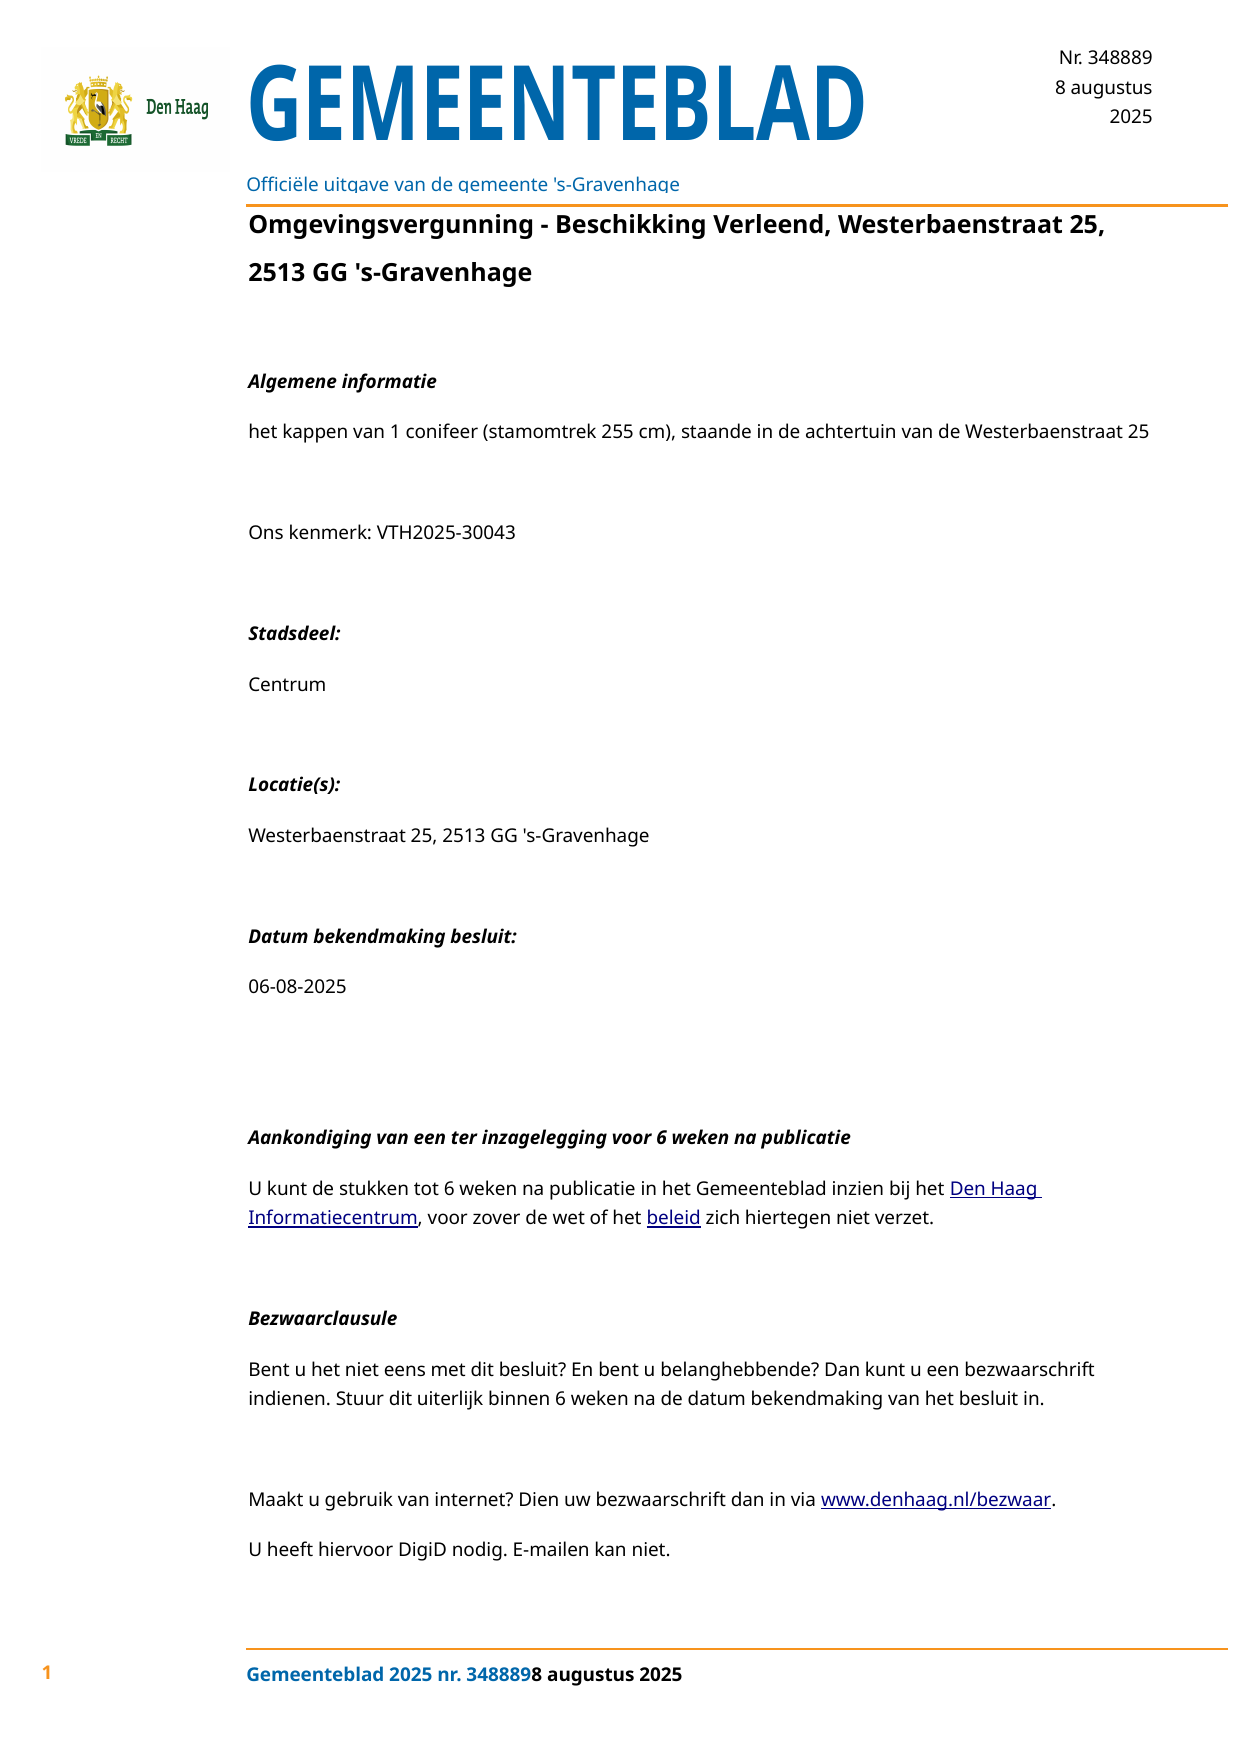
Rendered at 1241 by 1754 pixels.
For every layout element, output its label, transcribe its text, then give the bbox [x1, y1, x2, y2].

text Bent u het niet eens met dit besluit? En bent u belanghebbende? Dan kunt u een bezwaarschrift indienen. Stuur dit uiterlijk binnen 6 weken na de datum bekendmaking van het besluit in. [248, 1356, 1152, 1411]
text het kappen van 1 conifeer (stamomtrek 255 cm), staande in de achtertuin van de Westerbaenstraat 25 [248, 419, 1152, 444]
text Datum bekendmaking besluit: [248, 923, 1152, 949]
text 06-08-2025 [248, 973, 1152, 999]
text Algemene informatie [248, 368, 1152, 394]
text Aankondiging van een ter inzagelegging voor 6 weken na publicatie [248, 1124, 1152, 1150]
text Stadsdeel: [248, 620, 1152, 646]
text Westerbaenstraat 25, 2513 GG 's-Gravenhage [248, 822, 1152, 848]
text Centrum [248, 671, 1152, 697]
text Ons kenmerk: VTH2025-30043 [248, 519, 1152, 545]
picture [41, 47, 231, 172]
text Locatie(s): [248, 772, 1152, 797]
text Maakt u gebruik van internet? Dien uw bezwaarschrift dan in via www.denhaag.nl/bezwaar. [248, 1486, 1152, 1512]
text Omgevingsvergunning - Beschikking Verleend, Westerbaenstraat 25, 2513 GG 's-Gravenhage [248, 207, 1152, 288]
text Bezwaarclausule [248, 1305, 1152, 1331]
text U kunt de stukken tot 6 weken na publicatie in het Gemeenteblad inzien bij het Den Haag Informatiecentrum, voor zover de wet of het beleid zich hiertegen niet verzet. [248, 1175, 1152, 1230]
text U heeft hiervoor DigiD nodig. E-mailen kan niet. [248, 1537, 1152, 1562]
